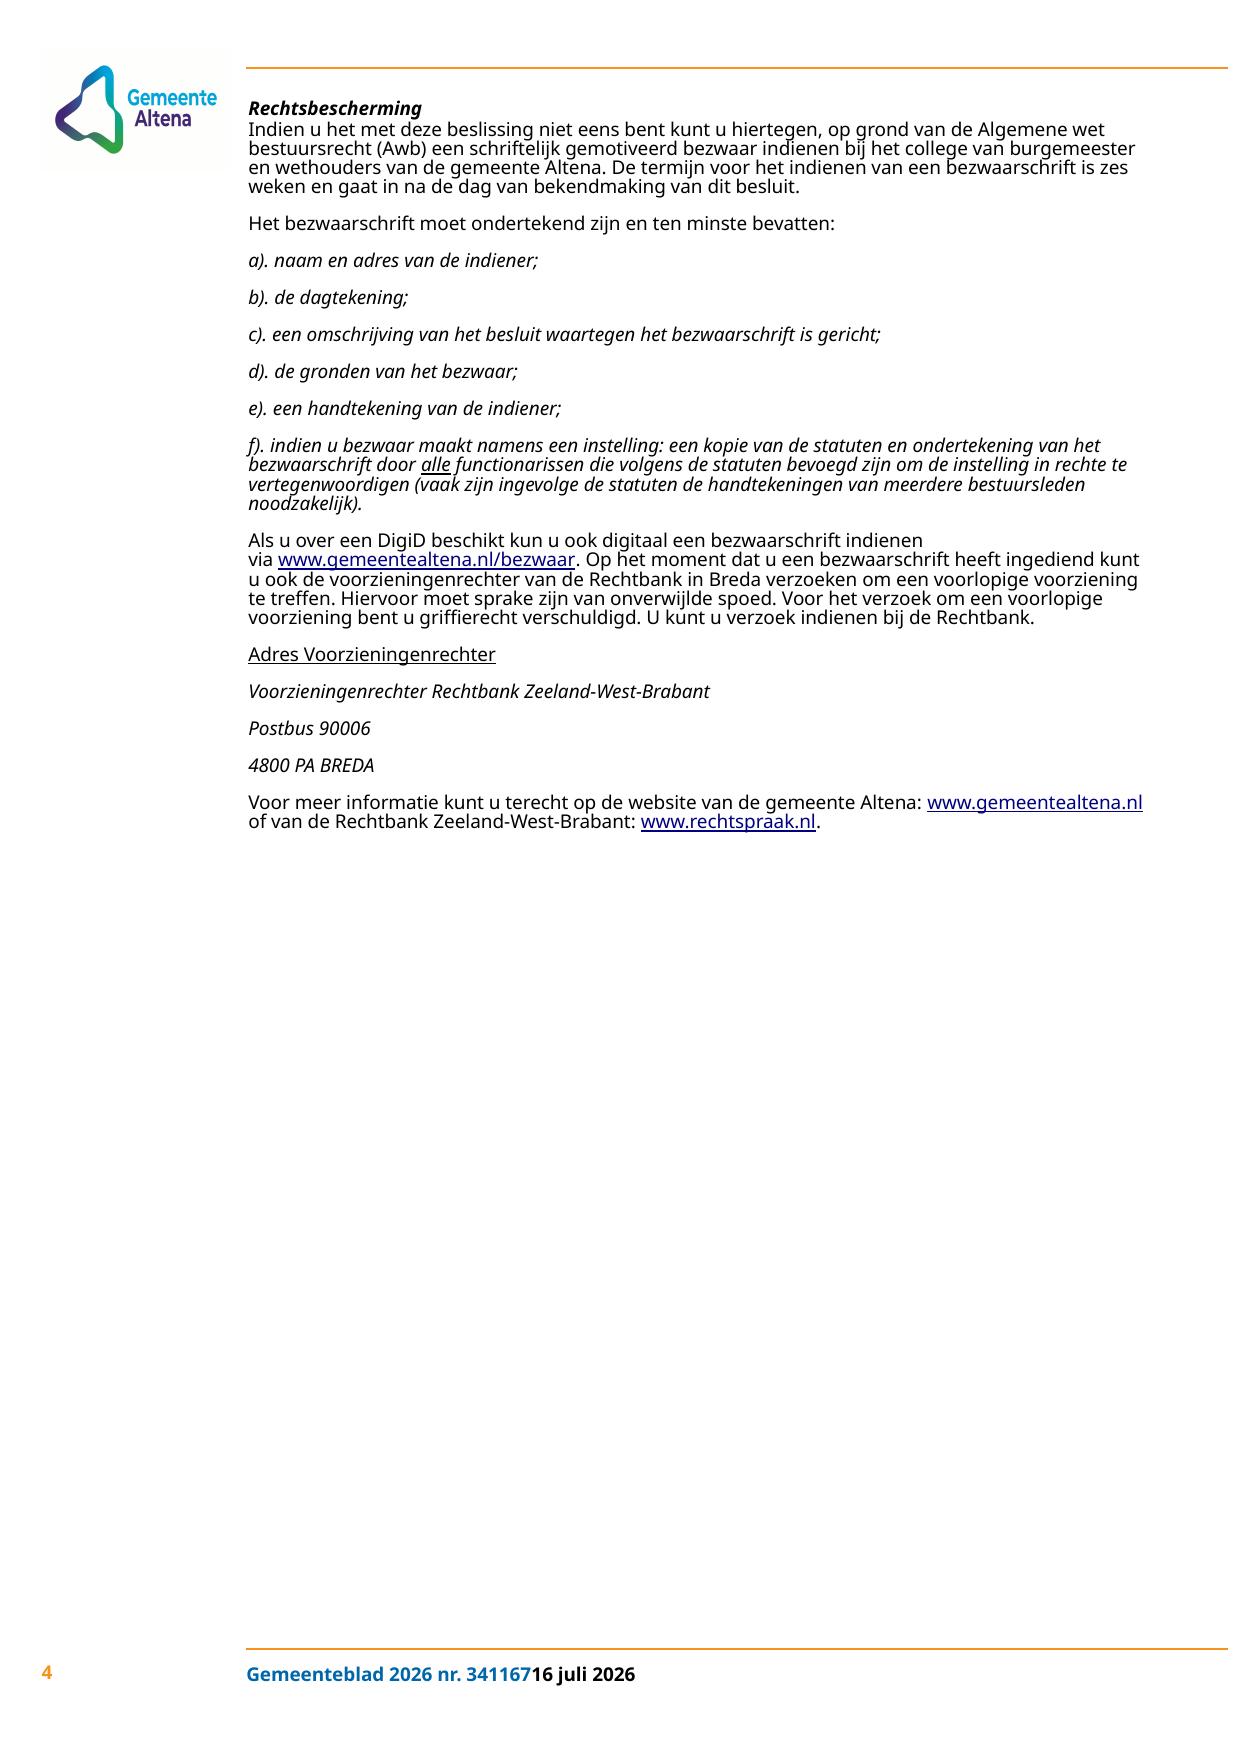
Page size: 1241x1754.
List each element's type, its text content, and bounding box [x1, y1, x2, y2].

text c). een omschrijving van het besluit waartegen het bezwaarschrift is gericht; [248, 326, 1152, 346]
text f). indien u bezwaar maakt namens een instelling: een kopie van de statuten en ondertekening van het bezwaarschrift door alle functionarissen die volgens de statuten bevoegd zijn om de instelling in rechte te vertegenwoordigen (vaak zijn ingevolge de statuten de handtekeningen van meerdere bestuursleden noodzakelijk). [248, 437, 1152, 514]
text Als u over een DigiD beschikt kun u ook digitaal een bezwaarschrift indienen via www.gemeentealtena.nl/bezwaar. Op het moment dat u een bezwaarschrift heeft ingediend kunt u ook de voorzieningenrechter van de Rechtbank in Breda verzoeken om een voorlopige voorziening te treffen. Hiervoor moet sprake zijn van onverwijlde spoed. Voor het verzoek om een voorlopige voorziening bent u griffierecht verschuldigd. U kunt u verzoek indienen bij de Rechtbank. [248, 532, 1152, 628]
text d). de gronden van het bezwaar; [248, 363, 1152, 382]
text b). de dagtekening; [248, 289, 1152, 308]
text Indien u het met deze beslissing niet eens bent kunt u hiertegen, op grond van de Algemene wet bestuursrecht (Awb) een schriftelijk gemotiveerd bezwaar indienen bij het college van burgemeester en wethouders van de gemeente Altena. De termijn voor het indienen van een bezwaarschrift is zes weken en gaat in na de dag van bekendmaking van dit besluit. [248, 121, 1152, 198]
text Rechtsbescherming [248, 95, 1152, 121]
text Het bezwaarschrift moet ondertekend zijn en ten minste bevatten: [248, 215, 1152, 234]
text e). een handtekening van de indiener; [248, 400, 1152, 419]
picture [41, 47, 231, 172]
text Adres Voorzieningenrechter [248, 646, 1152, 665]
text Voor meer informatie kunt u terecht op de website van de gemeente Altena: www.gemeentealtena.nl of van de Rechtbank Zeeland-West-Brabant: www.rechtspraak.nl. [248, 794, 1152, 832]
text Postbus 90006 [248, 720, 1152, 739]
text 4800 PA BREDA [248, 757, 1152, 776]
text a). naam en adres van de indiener; [248, 252, 1152, 272]
text Voorzieningenrechter Rechtbank Zeeland-West-Brabant [248, 683, 1152, 702]
